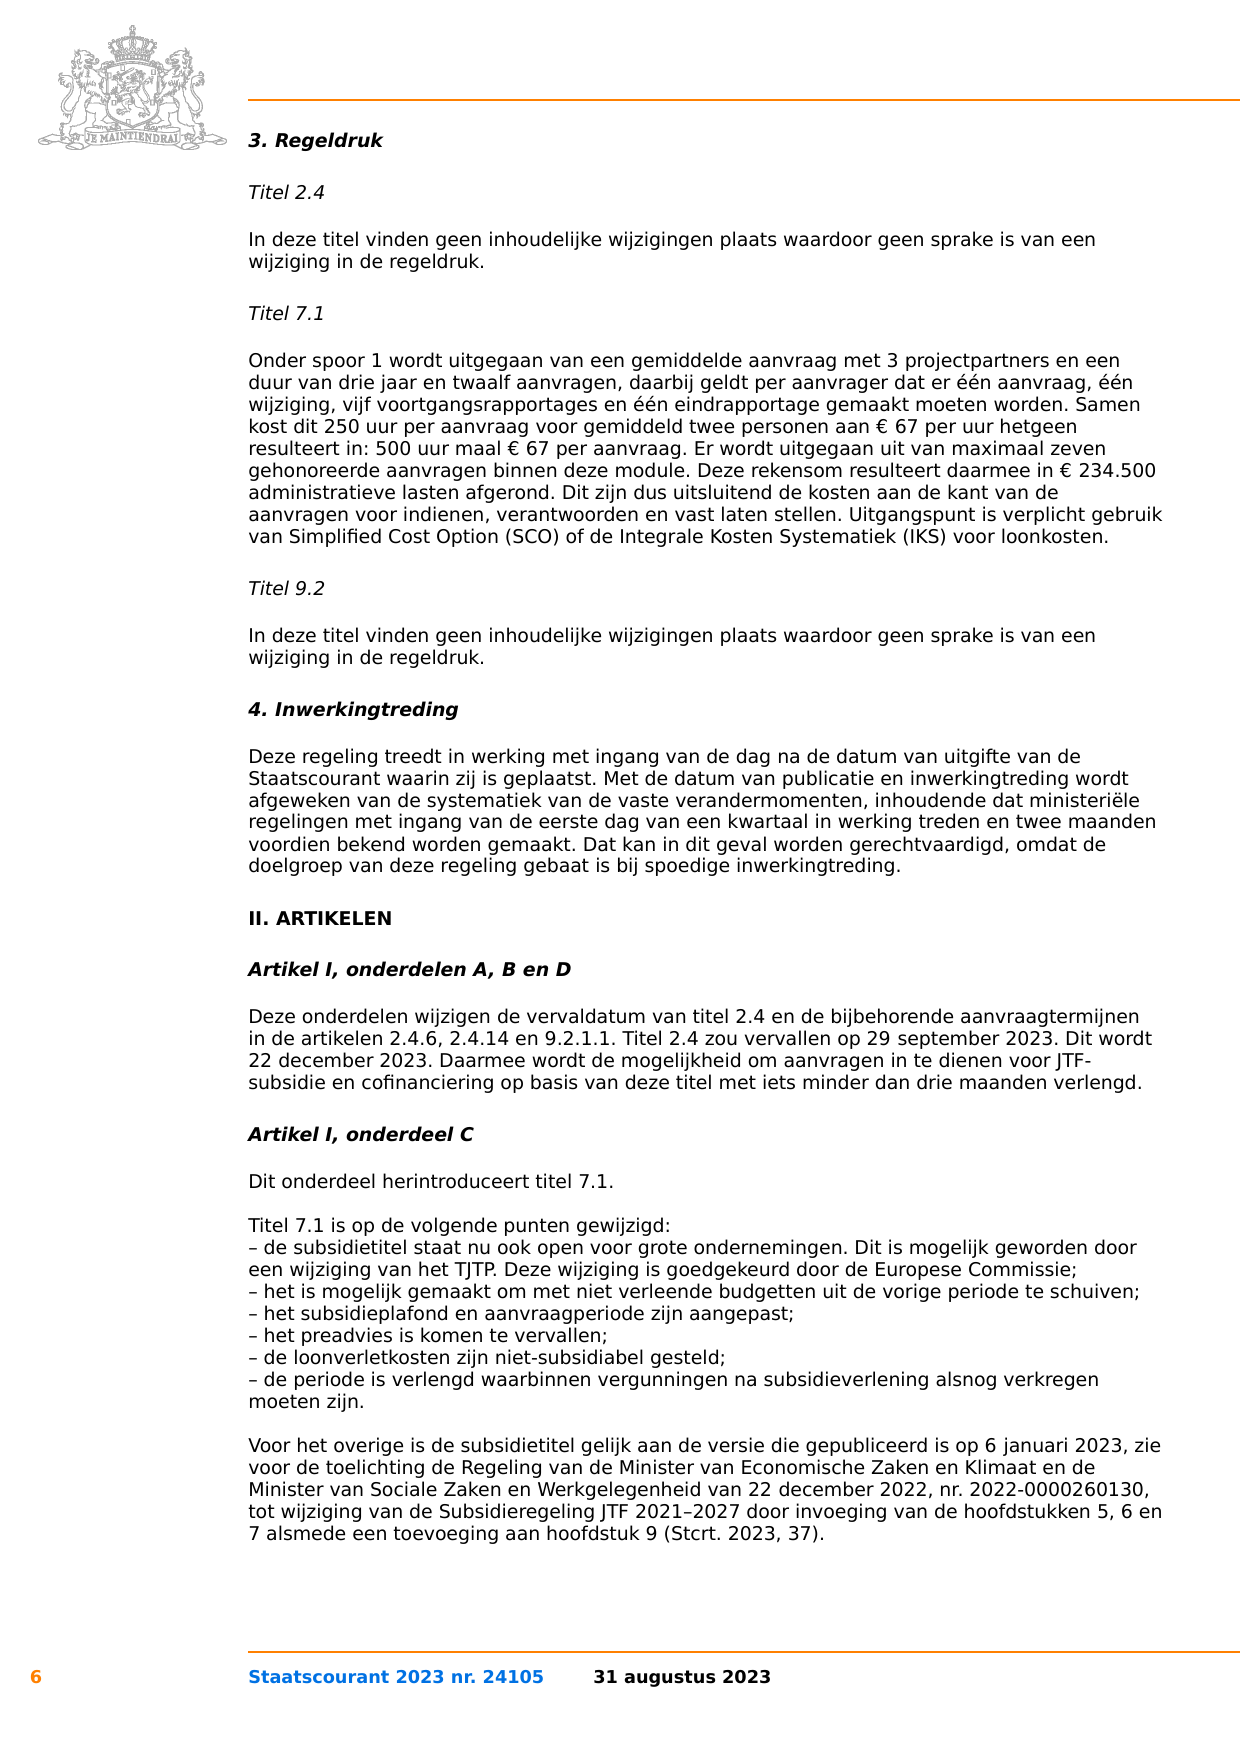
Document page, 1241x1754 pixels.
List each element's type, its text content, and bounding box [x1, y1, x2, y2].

text – de periode is verlengd waarbinnen vergunningen na subsidieverlening alsnog verkregen moeten zijn. [248, 1369, 1163, 1413]
subtitle Artikel I, onderdelen A, B en D [248, 959, 1163, 981]
text – het preadvies is komen te vervallen; [248, 1325, 1163, 1347]
text Dit onderdeel herintroduceert titel 7.1. [248, 1171, 1163, 1193]
subtitle Artikel I, onderdeel C [248, 1124, 1163, 1146]
text Deze regeling treedt in werking met ingang van de dag na de datum van uitgifte van de Staatscourant waarin zij is geplaatst. Met de datum van publicatie en inwerkingtreding wordt afgeweken van de systematiek van de vaste verandermomenten, inhoudende dat ministeriële regelingen met ingang van de eerste dag van een kwartaal in werking treden en twee maanden voordien bekend worden gemaakt. Dat kan in dit geval worden gerechtvaardigd, omdat de doelgroep van deze regeling gebaat is bij spoedige inwerkingtreding. [248, 746, 1163, 877]
text – de loonverletkosten zijn niet-subsidiabel gesteld; [248, 1347, 1163, 1369]
text Deze onderdelen wijzigen de vervaldatum van titel 2.4 en de bijbehorende aanvraagtermijnen in de artikelen 2.4.6, 2.4.14 en 9.2.1.1. Titel 2.4 zou vervallen op 29 september 2023. Dit wordt 22 december 2023. Daarmee wordt de mogelijkheid om aanvragen in te dienen voor JTF-subsidie en cofinanciering op basis van deze titel met iets minder dan drie maanden verlengd. [248, 1006, 1163, 1094]
text Onder spoor 1 wordt uitgegaan van een gemiddelde aanvraag met 3 projectpartners en een duur van drie jaar en twaalf aanvragen, daarbij geldt per aanvrager dat er één aanvraag, één wijziging, vijf voortgangsrapportages en één eindrapportage gemaakt moeten worden. Samen kost dit 250 uur per aanvraag voor gemiddeld twee personen aan € 67 per uur hetgeen resulteert in: 500 uur maal € 67 per aanvraag. Er wordt uitgegaan uit van maximaal zeven gehonoreerde aanvragen binnen deze module. Deze rekensom resulteert daarmee in € 234.500 administratieve lasten afgerond. Dit zijn dus uitsluitend de kosten aan de kant van de aanvragen voor indienen, verantwoorden en vast laten stellen. Uitgangspunt is verplicht gebruik van Simplified Cost Option (SCO) of de Integrale Kosten Systematiek (IKS) voor loonkosten. [248, 350, 1163, 548]
text In deze titel vinden geen inhoudelijke wijzigingen plaats waardoor geen sprake is van een wijziging in de regeldruk. [248, 624, 1163, 668]
text In deze titel vinden geen inhoudelijke wijzigingen plaats waardoor geen sprake is van een wijziging in de regeldruk. [248, 229, 1163, 273]
picture [38, 25, 227, 150]
subtitle 3. Regeldruk [248, 130, 1163, 152]
text – het is mogelijk gemaakt om met niet verleende budgetten uit de vorige periode te schuiven; [248, 1281, 1163, 1303]
subtitle 4. Inwerkingtreding [248, 698, 1163, 721]
subtitle II. ARTIKELEN [248, 907, 1163, 929]
text Voor het overige is de subsidietitel gelijk aan de versie die gepubliceerd is op 6 januari 2023, zie voor de toelichting de Regeling van de Minister van Economische Zaken en Klimaat en de Minister van Sociale Zaken en Werkgelegenheid van 22 december 2022, nr. 2022-0000260130, tot wijziging van de Subsidieregeling JTF 2021–2027 door invoeging van de hoofdstukken 5, 6 en 7 alsmede een toevoeging aan hoofdstuk 9 (Stcrt. 2023, 37). [248, 1435, 1163, 1545]
subtitle Titel 2.4 [248, 182, 1163, 204]
subtitle Titel 9.2 [248, 578, 1163, 599]
text – het subsidieplafond en aanvraagperiode zijn aangepast; [248, 1303, 1163, 1325]
text Titel 7.1 is op de volgende punten gewijzigd: [248, 1215, 1163, 1237]
subtitle Titel 7.1 [248, 303, 1163, 325]
text – de subsidietitel staat nu ook open voor grote ondernemingen. Dit is mogelijk geworden door een wijziging van het TJTP. Deze wijziging is goedgekeurd door de Europese Commissie; [248, 1237, 1163, 1281]
